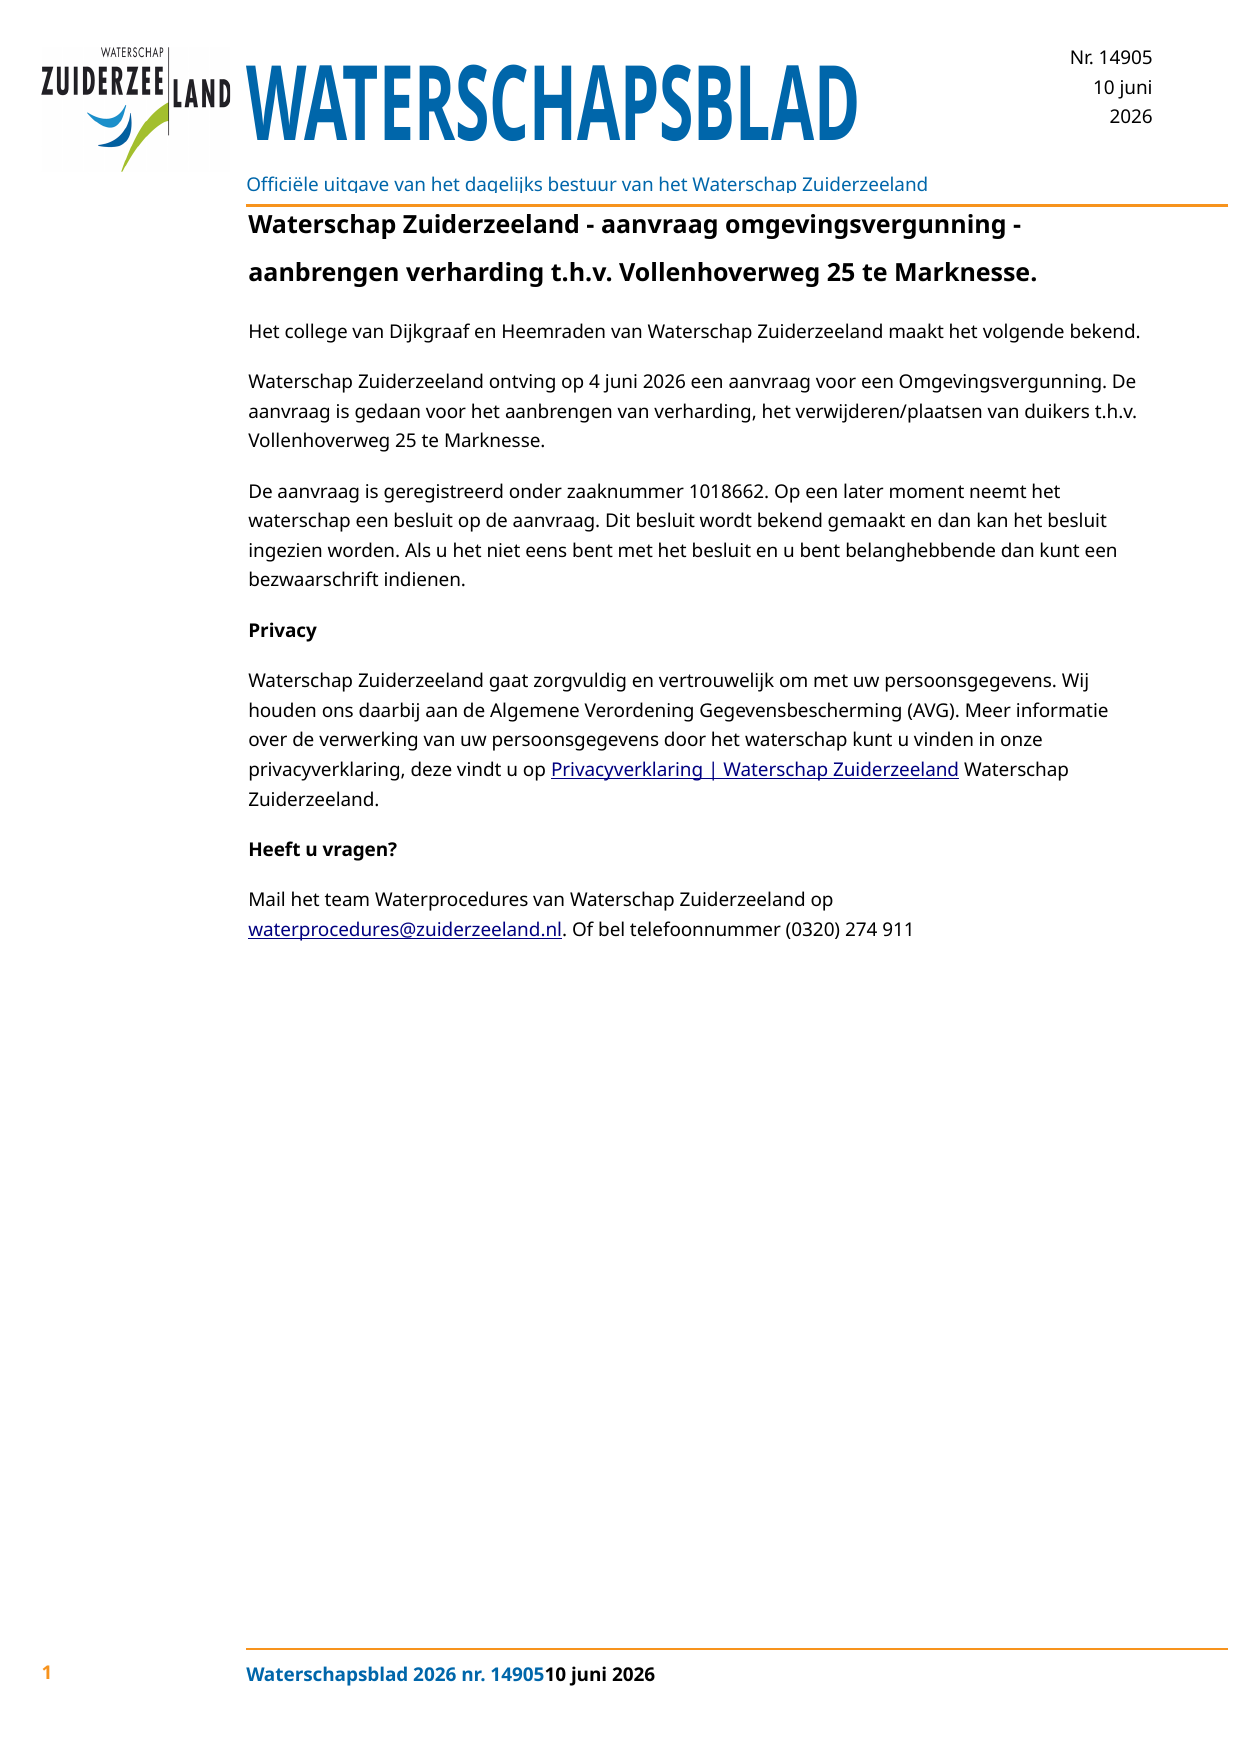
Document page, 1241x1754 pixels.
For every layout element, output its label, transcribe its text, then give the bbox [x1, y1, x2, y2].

text Privacy [248, 617, 1152, 643]
text Waterschap Zuiderzeeland gaat zorgvuldig en vertrouwelijk om met uw persoonsgegevens. Wij houden ons daarbij aan de Algemene Verordening Gegevensbescherming (AVG). Meer informatie over de verwerking van uw persoonsgegevens door het waterschap kunt u vinden in onze privacyverklaring, deze vindt u op Privacyverklaring | Waterschap Zuiderzeeland Waterschap Zuiderzeeland. [248, 667, 1152, 812]
text Waterschap Zuiderzeeland ontving op 4 juni 2026 een aanvraag voor een Omgevingsvergunning. De aanvraag is gedaan voor het aanbrengen van verharding, het verwijderen/plaatsen van duikers t.h.v. Vollenhoverweg 25 te Marknesse. [248, 368, 1152, 453]
text Waterschap Zuiderzeeland - aanvraag omgevingsvergunning - aanbrengen verharding t.h.v. Vollenhoverweg 25 te Marknesse. [248, 207, 1152, 288]
text Mail het team Waterprocedures van Waterschap Zuiderzeeland op waterprocedures@zuiderzeeland.nl. Of bel telefoonnummer (0320) 274 911 [248, 887, 1152, 942]
text Het college van Dijkgraaf en Heemraden van Waterschap Zuiderzeeland maakt het volgende bekend. [248, 318, 1152, 344]
text De aanvraag is geregistreerd onder zaaknummer 1018662. Op een later moment neemt het waterschap een besluit op de aanvraag. Dit besluit wordt bekend gemaakt en dan kan het besluit ingezien worden. Als u het niet eens bent met het besluit en u bent belanghebbende dan kunt een bezwaarschrift indienen. [248, 478, 1152, 592]
picture [41, 47, 231, 172]
text Heeft u vragen? [248, 836, 1152, 862]
